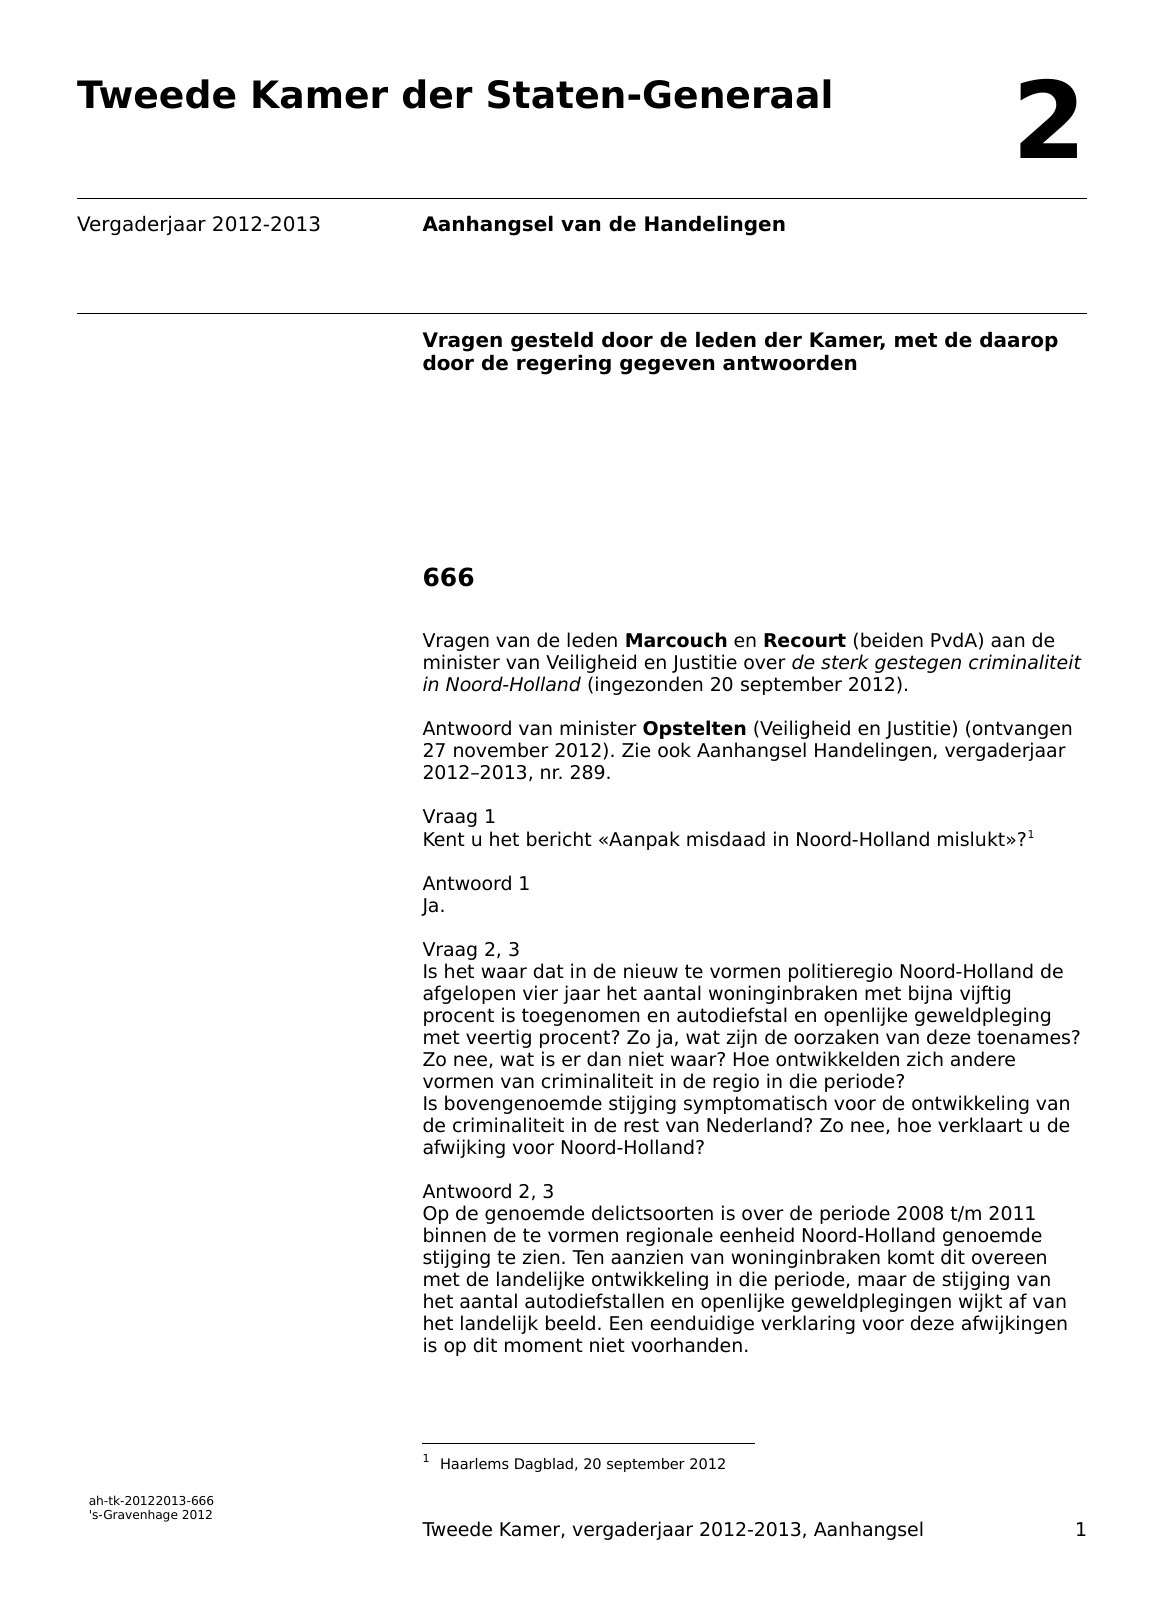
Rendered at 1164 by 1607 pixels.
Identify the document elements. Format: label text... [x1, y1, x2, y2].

text Antwoord van minister Opstelten (Veiligheid en Justitie) (ontvangen 27 november 2012). Zie ook Aanhangsel Handelingen, vergaderjaar 2012–2013, nr. 289. [422, 718, 1087, 784]
text 666 [422, 563, 1087, 592]
table_header Tweede Kamer der Staten-Generaal [77, 59, 886, 198]
text Vragen van de leden Marcouch en Recourt (beiden PvdA) aan de minister van Veiligheid en Justitie over de sterk gestegen criminaliteit in Noord-Holland (ingezonden 20 september 2012). [422, 630, 1087, 696]
table_cell Vergaderjaar 2012-2013 [77, 199, 422, 313]
text Ja. [422, 894, 1087, 917]
text 's-Gravenhage 2012 [88, 1508, 323, 1522]
text Vraag 1 [422, 806, 1087, 828]
text Haarlems Dagblad, 20 september 2012 [422, 1452, 1087, 1474]
text Kent u het bericht «Aanpak misdaad in Noord-Holland mislukt»? [422, 828, 1087, 850]
text Antwoord 1 [422, 873, 1087, 894]
table_cell [77, 314, 422, 375]
text ah-tk-20122013-666 [88, 1494, 323, 1508]
text Op de genoemde delictsoorten is over de periode 2008 t/m 2011 binnen de te vormen regionale eenheid Noord-Holland genoemde stijging te zien. Ten aanzien van woninginbraken komt dit overeen met de landelijke ontwikkeling in die periode, maar de stijging van het aantal autodiefstallen en openlijke geweldplegingen wijkt af van het landelijk beeld. Een eenduidige verklaring voor deze afwijkingen is op dit moment niet voorhanden. [422, 1203, 1087, 1357]
text Antwoord 2, 3 [422, 1181, 1087, 1203]
table_header 2 [886, 59, 1087, 198]
text Vraag 2, 3 [422, 939, 1087, 961]
text Is het waar dat in de nieuw te vormen politieregio Noord-Holland de afgelopen vier jaar het aantal woninginbraken met bijna vijftig procent is toegenomen en autodiefstal en openlijke geweldpleging met veertig procent? Zo ja, wat zijn de oorzaken van deze toenames? Zo nee, wat is er dan niet waar? Hoe ontwikkelden zich andere vormen van criminaliteit in de regio in die periode? [422, 961, 1087, 1093]
text Is bovengenoemde stijging symptomatisch voor de ontwikkeling van de criminaliteit in de rest van Nederland? Zo nee, hoe verklaart u de afwijking voor Noord-Holland? [422, 1093, 1087, 1158]
table_cell Vragen gesteld door de leden der Kamer, met de daarop door de regering gegeven antwoorden [422, 314, 1087, 375]
table_cell Aanhangsel van de Handelingen [422, 199, 1087, 313]
